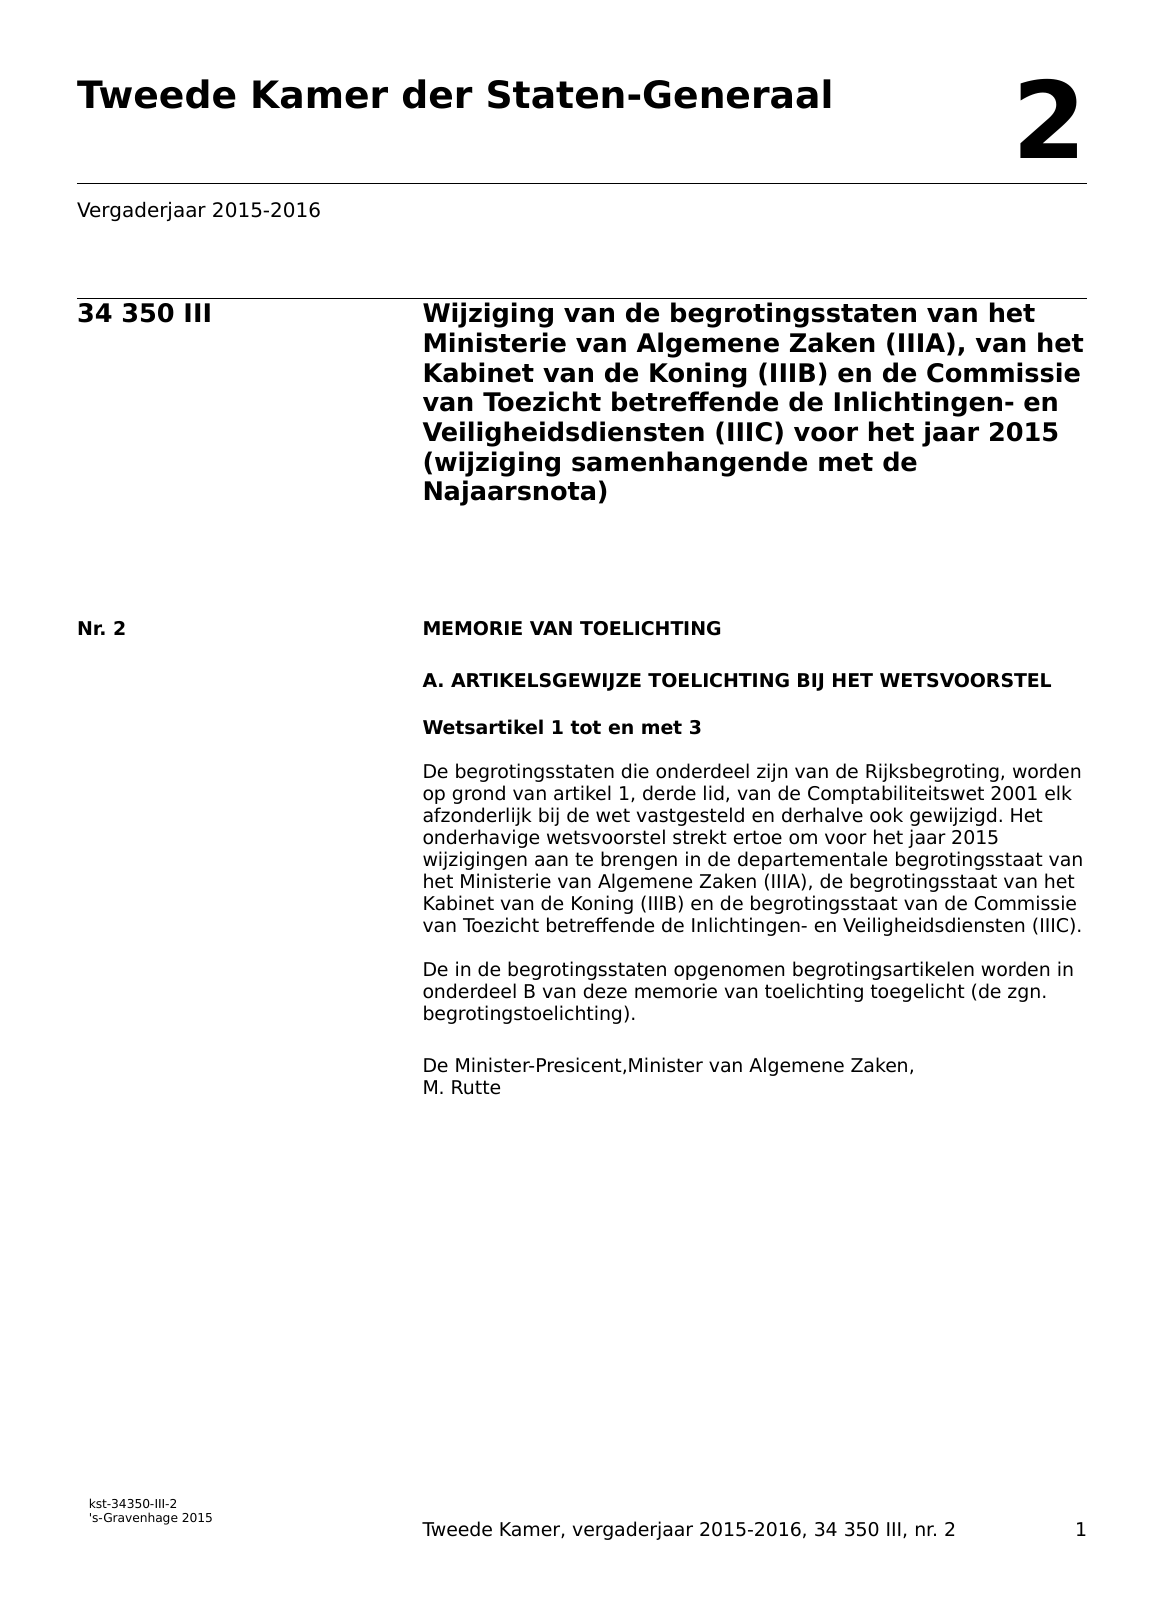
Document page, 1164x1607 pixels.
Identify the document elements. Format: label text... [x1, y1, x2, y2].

subtitle 34 350 III Wijziging van de begrotingsstaten van het Ministerie van Algemene Zaken (IIIA), van het Kabinet van de Koning (IIIB) en de Commissie van Toezicht betreffende de Inlichtingen- en Veiligheidsdiensten (IIIC) voor het jaar 2015 (wijziging samenhangende met de Najaarsnota) [77, 299, 1087, 507]
table_header 2 [886, 59, 1087, 183]
subtitle Wetsartikel 1 tot en met 3 [422, 717, 1087, 739]
text 's-Gravenhage 2015 [88, 1511, 323, 1525]
text De Minister-Presicent,Minister van Algemene Zaken, M. Rutte [422, 1055, 1087, 1099]
subtitle Nr. 2 MEMORIE VAN TOELICHTING [77, 618, 1087, 640]
table_header Tweede Kamer der Staten-Generaal [77, 59, 886, 183]
table_cell Vergaderjaar 2015-2016 [77, 184, 1087, 298]
subtitle A. ARTIKELSGEWIJZE TOELICHTING BIJ HET WETSVOORSTEL [422, 670, 1087, 692]
text De in de begrotingsstaten opgenomen begrotingsartikelen worden in onderdeel B van deze memorie van toelichting toegelicht (de zgn. begrotingstoelichting). [422, 959, 1087, 1025]
text kst-34350-III-2 [88, 1497, 323, 1511]
text De begrotingsstaten die onderdeel zijn van de Rijksbegroting, worden op grond van artikel 1, derde lid, van de Comptabiliteitswet 2001 elk afzonderlijk bij de wet vastgesteld en derhalve ook gewijzigd. Het onderhavige wetsvoorstel strekt ertoe om voor het jaar 2015 wijzigingen aan te brengen in de departementale begrotingsstaat van het Ministerie van Algemene Zaken (IIIA), de begrotingsstaat van het Kabinet van de Koning (IIIB) en de begrotingsstaat van de Commissie van Toezicht betreffende de Inlichtingen- en Veiligheidsdiensten (IIIC). [422, 761, 1087, 937]
